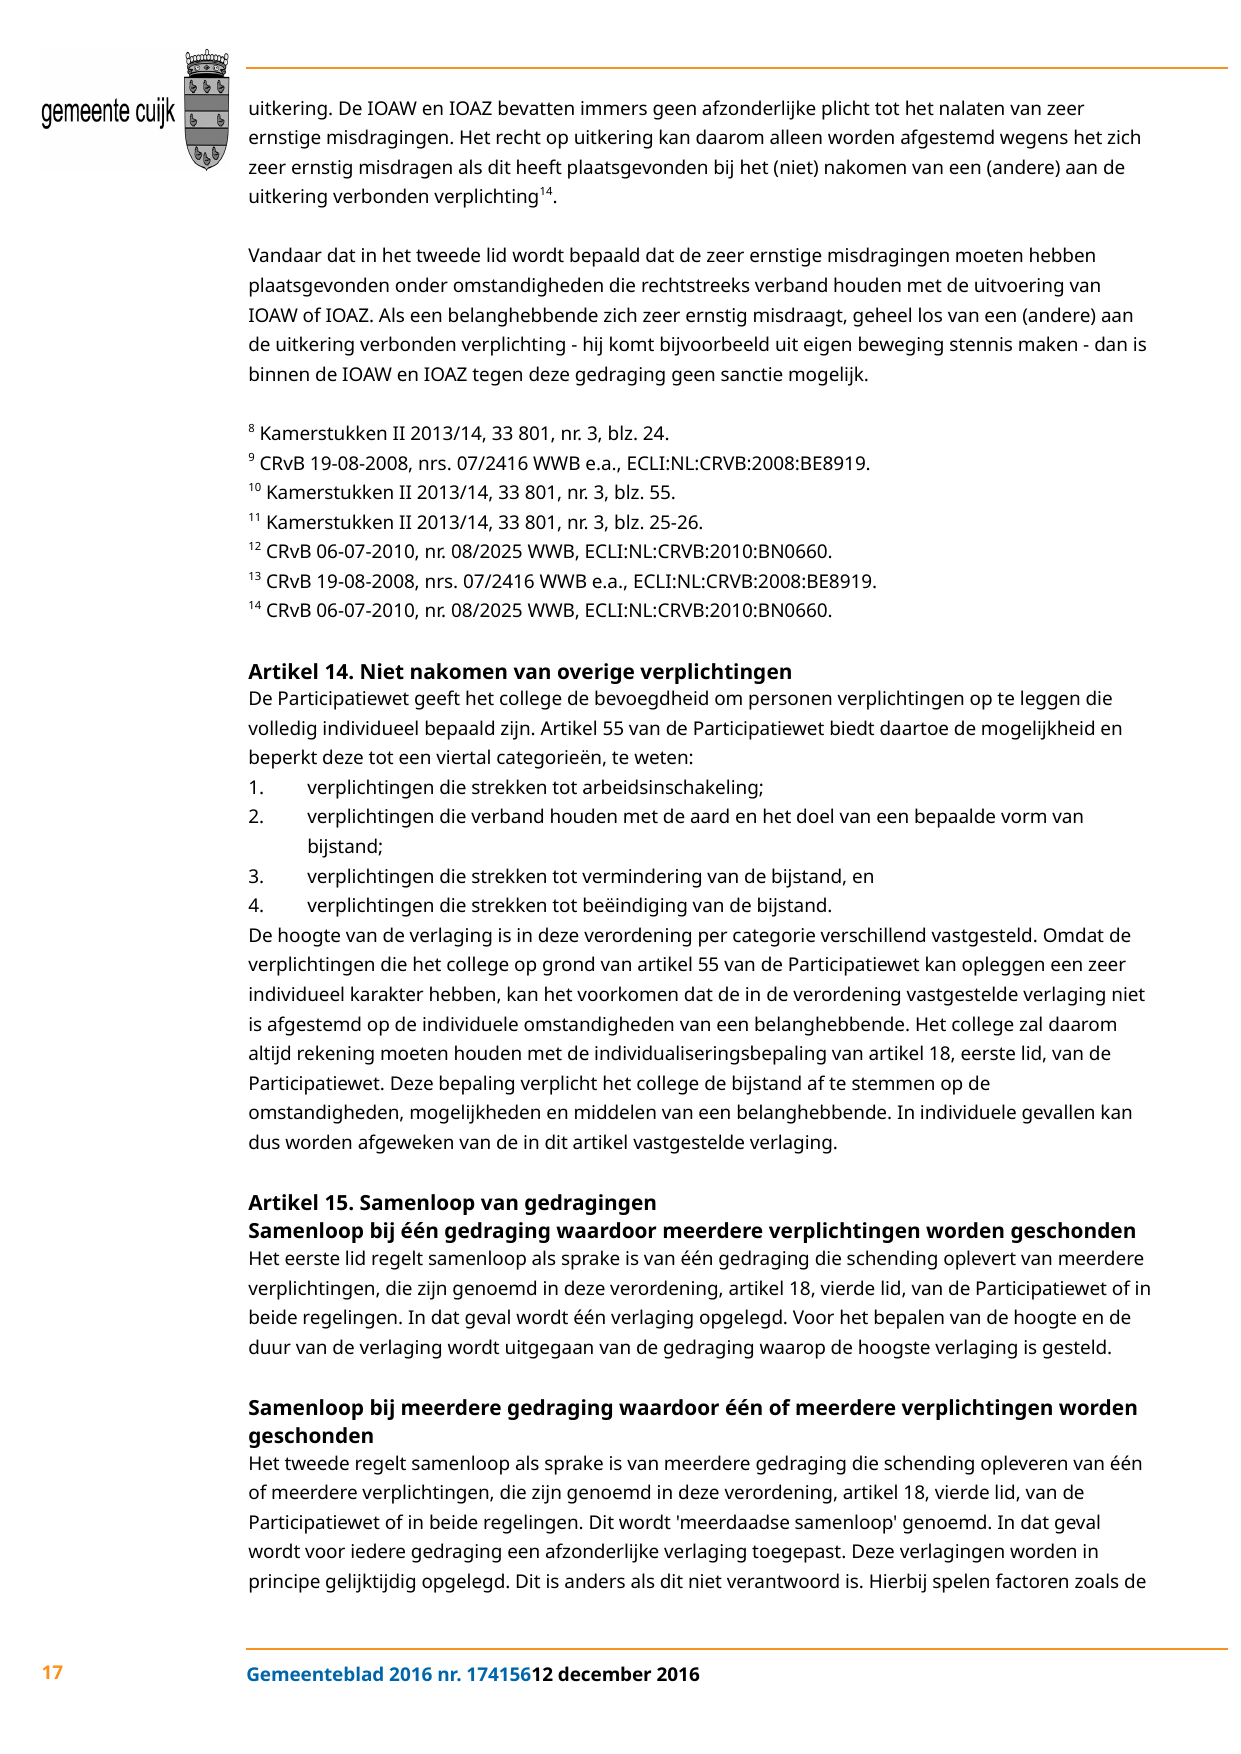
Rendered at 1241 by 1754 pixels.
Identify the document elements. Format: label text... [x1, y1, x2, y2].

picture [41, 47, 231, 172]
text uitkering. De IOAW en IOAZ bevatten immers geen afzonderlijke plicht tot het nalaten van zeer ernstige misdragingen. Het recht op uitkering kan daarom alleen worden afgestemd wegens het zich zeer ernstig misdragen als dit heeft plaatsgevonden bij het (niet) nakomen van een (andere) aan de uitkering verbonden verplichting14. [248, 95, 1152, 209]
text 11 Kamerstukken II 2013/14, 33 801, nr. 3, blz. 25-26. [248, 509, 1152, 535]
list verplichtingen die strekken tot arbeidsinschakeling; [248, 774, 1152, 800]
text Het tweede regelt samenloop als sprake is van meerdere gedraging die schending opleveren van één of meerdere verplichtingen, die zijn genoemd in deze verordening, artikel 18, vierde lid, van de Participatiewet of in beide regelingen. Dit wordt 'meerdaadse samenloop' genoemd. In dat geval wordt voor iedere gedraging een afzonderlijke verlaging toegepast. Deze verlagingen worden in principe gelijktijdig opgelegd. Dit is anders als dit niet verantwoord is. Hierbij spelen factoren zoals de [248, 1450, 1152, 1594]
list verplichtingen die strekken tot vermindering van de bijstand, en [248, 863, 1152, 888]
text 12 CRvB 06-07-2010, nr. 08/2025 WWB, ECLI:NL:CRVB:2010:BN0660. [248, 538, 1152, 564]
text De hoogte van de verlaging is in deze verordening per categorie verschillend vastgesteld. Omdat de verplichtingen die het college op grond van artikel 55 van de Participatiewet kan opleggen een zeer individueel karakter hebben, kan het voorkomen dat de in de verordening vastgestelde verlaging niet is afgestemd op de individuele omstandigheden van een belanghebbende. Het college zal daarom altijd rekening moeten houden met de individualiseringsbepaling van artikel 18, eerste lid, van de Participatiewet. Deze bepaling verplicht het college de bijstand af te stemmen op de omstandigheden, mogelijkheden en middelen van een belanghebbende. In individuele gevallen kan dus worden afgeweken van de in dit artikel vastgestelde verlaging. [248, 922, 1152, 1155]
text Het eerste lid regelt samenloop als sprake is van één gedraging die schending oplevert van meerdere verplichtingen, die zijn genoemd in deze verordening, artikel 18, vierde lid, van de Participatiewet of in beide regelingen. In dat geval wordt één verlaging opgelegd. Voor het bepalen van de hoogte en de duur van de verlaging wordt uitgegaan van de gedraging waarop de hoogste verlaging is gesteld. [248, 1245, 1152, 1359]
text 13 CRvB 19-08-2008, nrs. 07/2416 WWB e.a., ECLI:NL:CRVB:2008:BE8919. [248, 568, 1152, 594]
text Samenloop bij één gedraging waardoor meerdere verplichtingen worden geschonden [248, 1217, 1152, 1245]
text 9 CRvB 19-08-2008, nrs. 07/2416 WWB e.a., ECLI:NL:CRVB:2008:BE8919. [248, 450, 1152, 476]
text Vandaar dat in het tweede lid wordt bepaald dat de zeer ernstige misdragingen moeten hebben plaatsgevonden onder omstandigheden die rechtstreeks verband houden met de uitvoering van IOAW of IOAZ. Als een belanghebbende zich zeer ernstig misdraagt, geheel los van een (andere) aan de uitkering verbonden verplichting - hij komt bijvoorbeeld uit eigen beweging stennis maken - dan is binnen de IOAW en IOAZ tegen deze gedraging geen sanctie mogelijk. [248, 243, 1152, 387]
text 8 Kamerstukken II 2013/14, 33 801, nr. 3, blz. 24. [248, 420, 1152, 446]
text Artikel 15. Samenloop van gedragingen [248, 1188, 1152, 1217]
text De Participatiewet geeft het college de bevoegdheid om personen verplichtingen op te leggen die volledig individueel bepaald zijn. Artikel 55 van de Participatiewet biedt daartoe de mogelijkheid en beperkt deze tot een viertal categorieën, te weten: [248, 685, 1152, 770]
text 10 Kamerstukken II 2013/14, 33 801, nr. 3, blz. 55. [248, 479, 1152, 505]
text Samenloop bij meerdere gedraging waardoor één of meerdere verplichtingen worden geschonden [248, 1393, 1152, 1450]
list verplichtingen die verband houden met de aard en het doel van een bepaalde vorm van bijstand; [248, 804, 1152, 859]
text 14 CRvB 06-07-2010, nr. 08/2025 WWB, ECLI:NL:CRVB:2010:BN0660. [248, 598, 1152, 623]
list verplichtingen die strekken tot beëindiging van de bijstand. [248, 892, 1152, 918]
text Artikel 14. Niet nakomen van overige verplichtingen [248, 657, 1152, 685]
